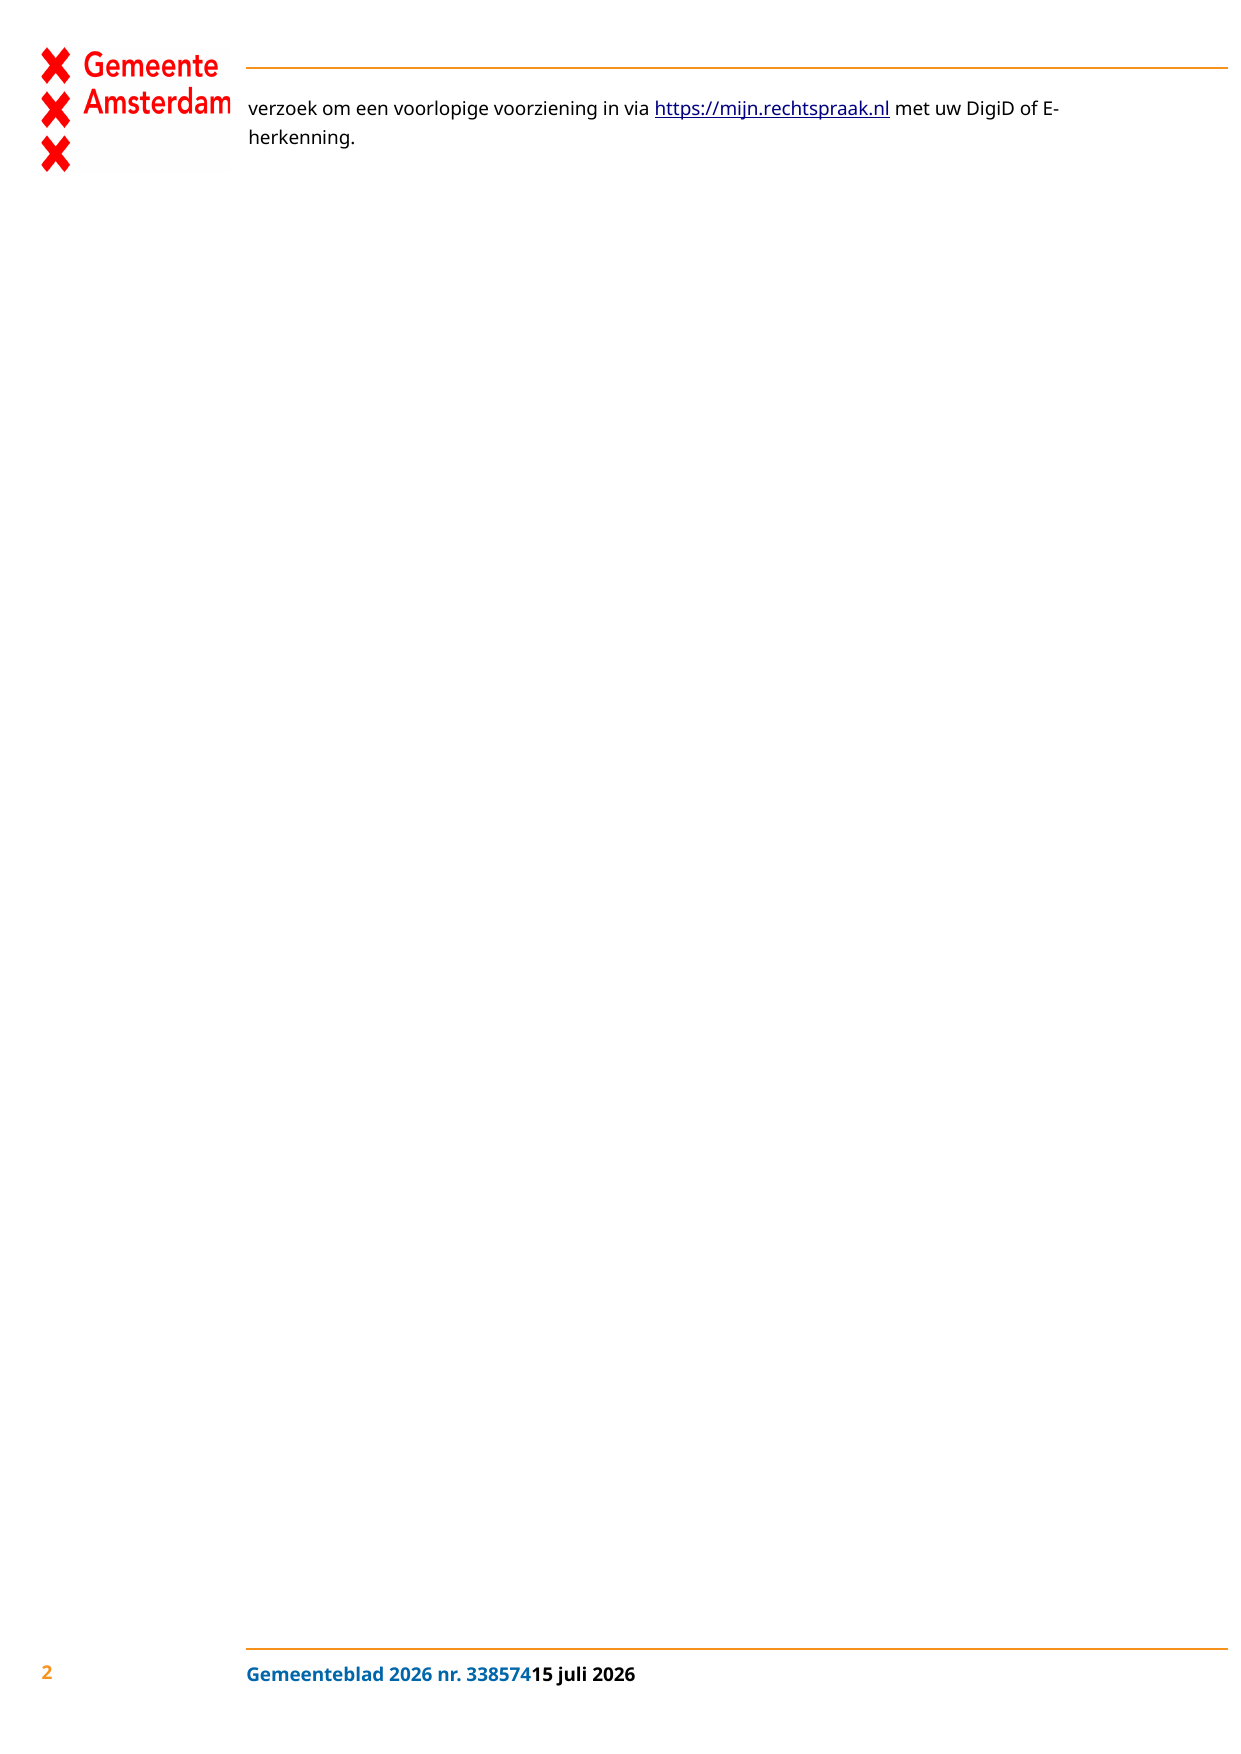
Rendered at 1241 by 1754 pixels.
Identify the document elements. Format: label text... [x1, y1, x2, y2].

text verzoek om een voorlopige voorziening in via https://mijn.rechtspraak.nl met uw DigiD of E-herkenning. [248, 95, 1152, 150]
picture [41, 47, 231, 172]
